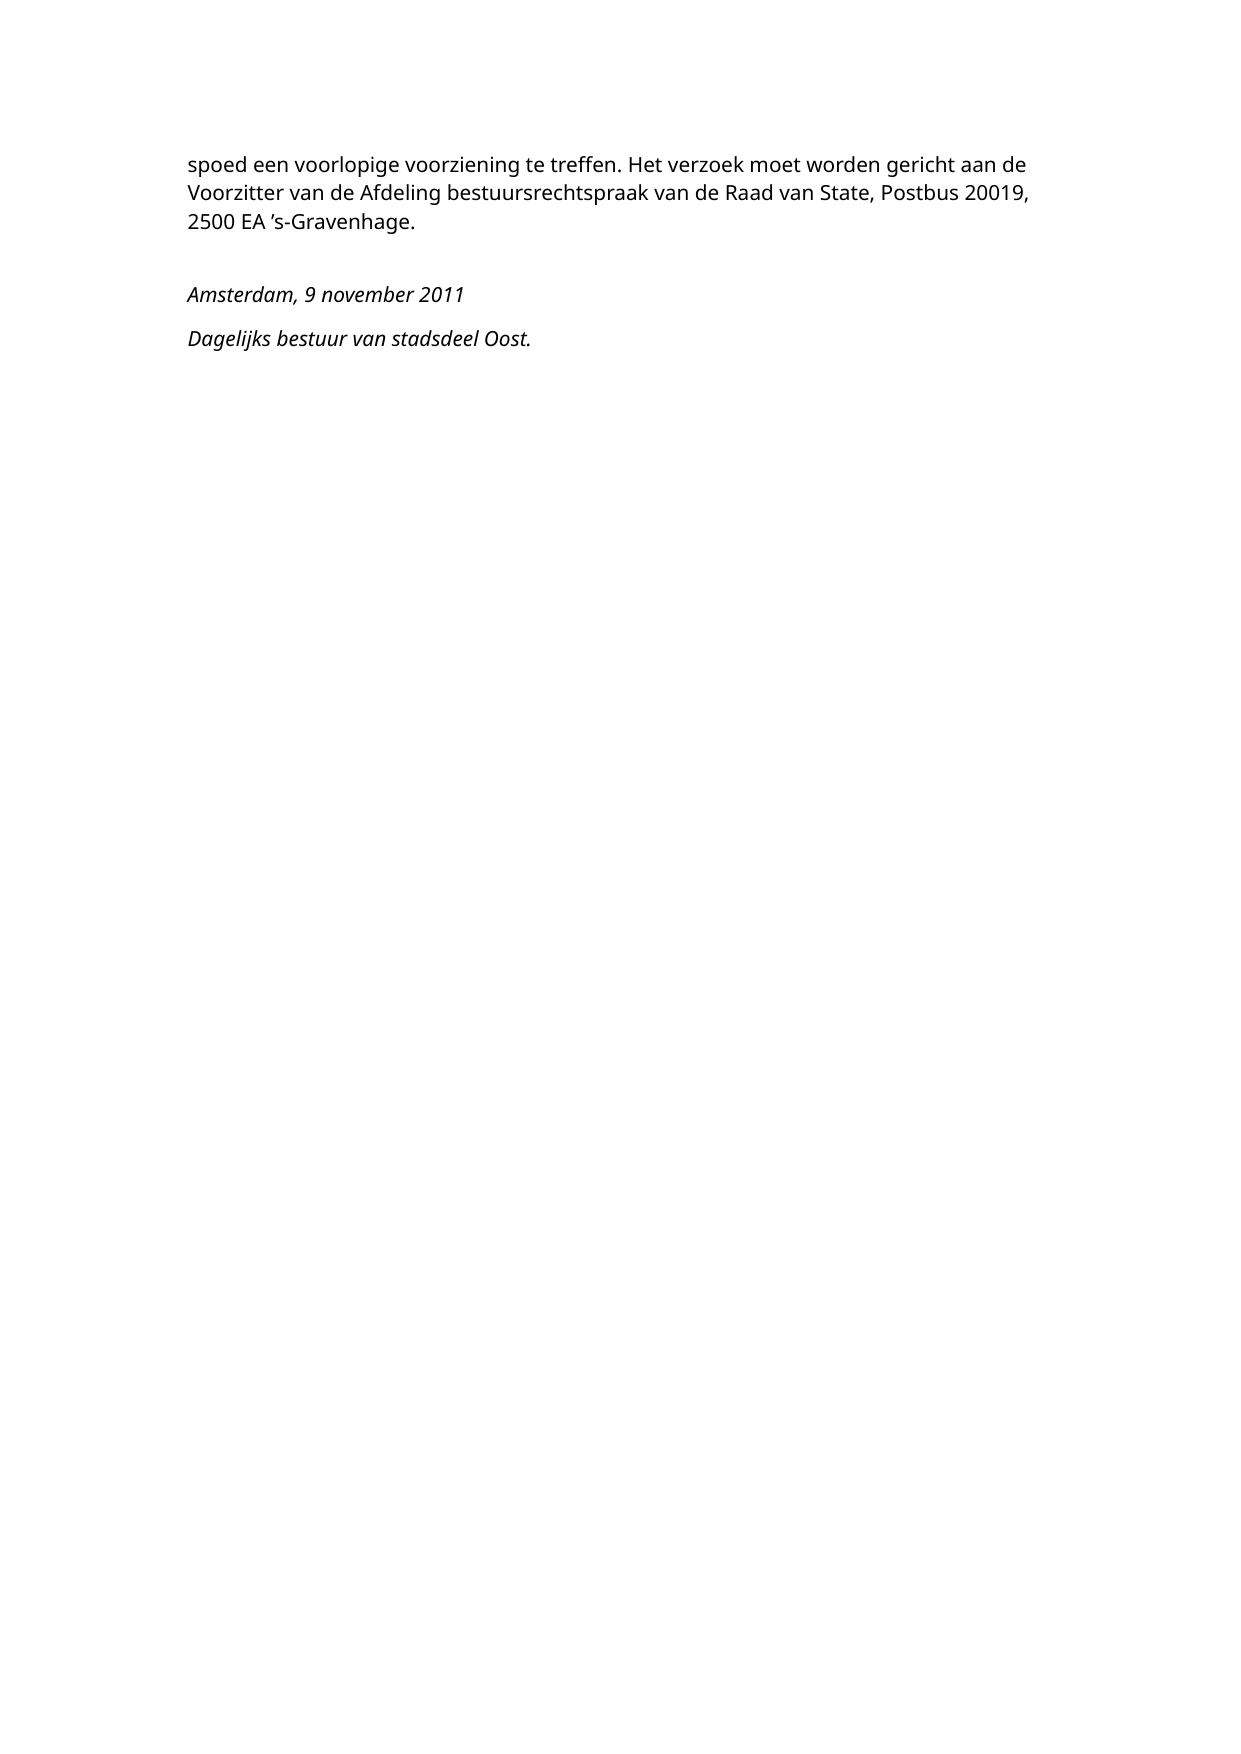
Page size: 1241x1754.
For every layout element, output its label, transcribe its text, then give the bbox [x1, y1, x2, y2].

text Dagelijks bestuur van stadsdeel Oost. [187, 324, 1053, 352]
text Amsterdam, 9 november 2011 [187, 280, 1053, 309]
text spoed een voorlopige voorziening te treffen. Het verzoek moet worden gericht aan de Voorzitter van de Afdeling bestuursrechtspraak van de Raad van State, Postbus 20019, 2500 EA ’s-Gravenhage. [187, 150, 1053, 235]
